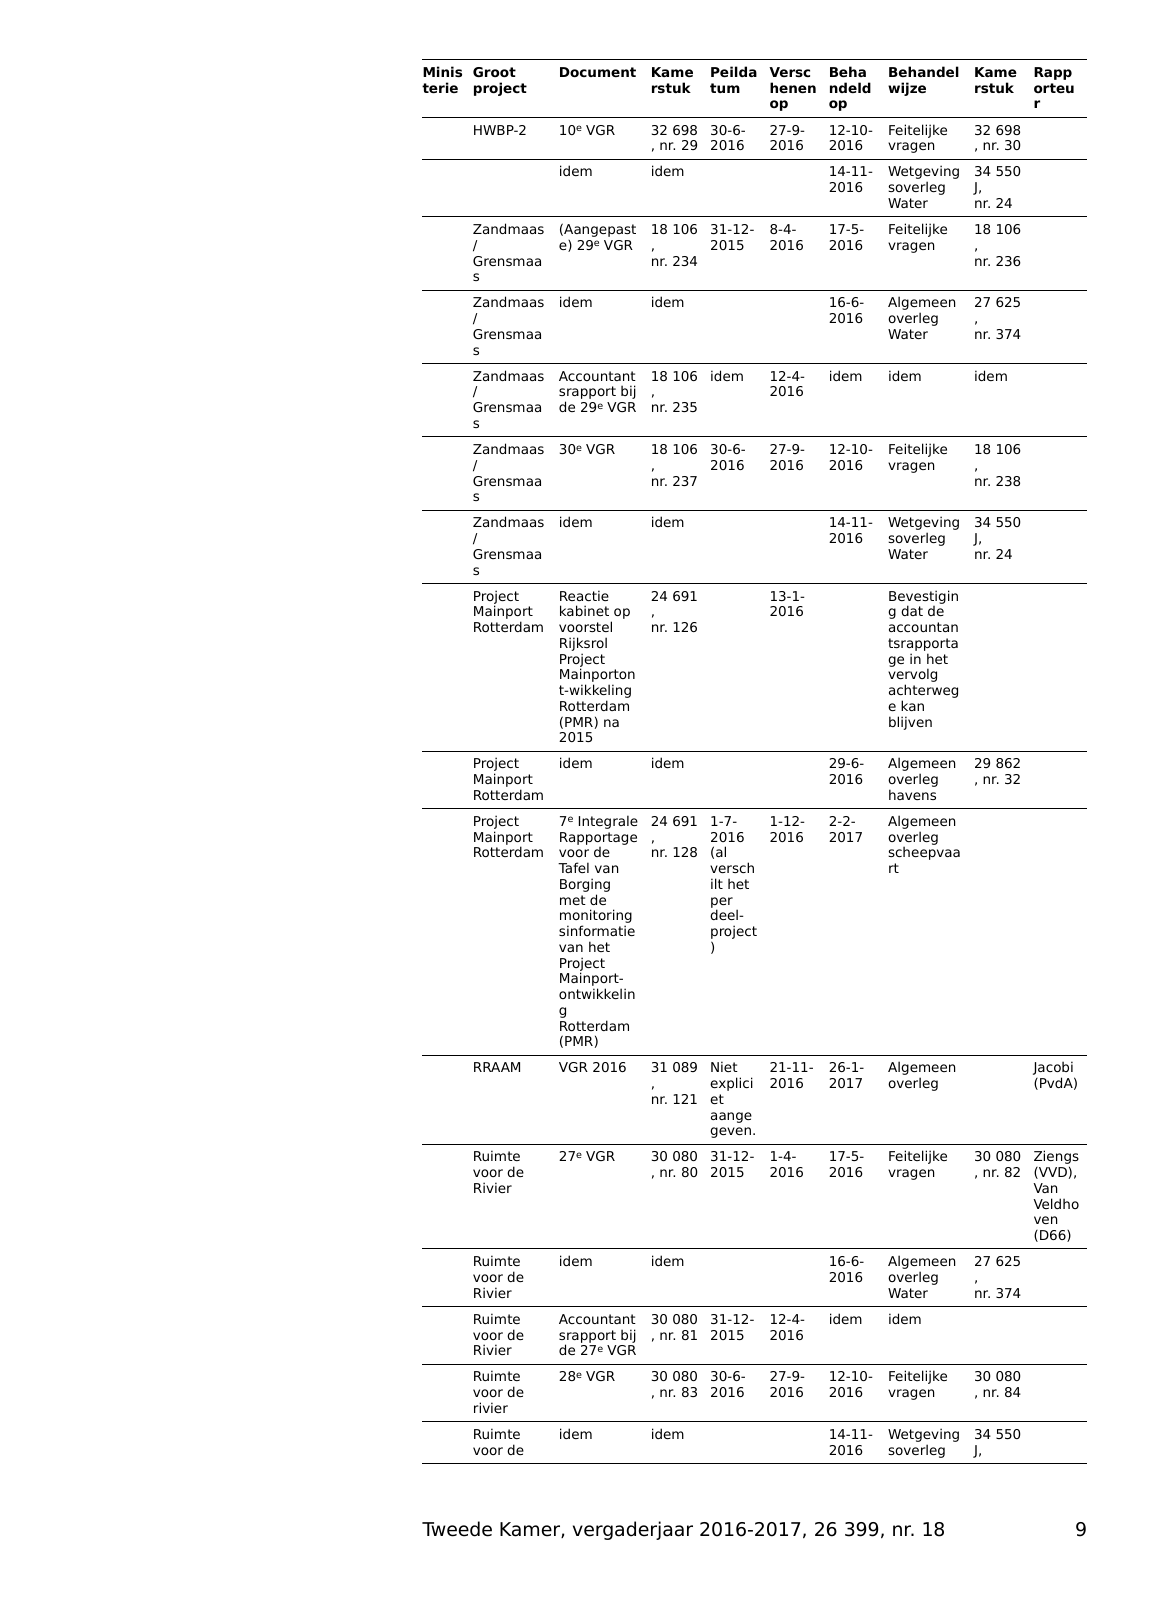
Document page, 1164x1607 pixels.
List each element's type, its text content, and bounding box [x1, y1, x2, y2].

table_cell [1027, 511, 1087, 583]
table_cell Niet expliciet aangegeven. [704, 1056, 763, 1143]
table_cell Zandmaas/ Grensmaas [467, 511, 553, 583]
table_cell Feitelijke vragen [882, 1365, 968, 1421]
table_cell 18 106, nr. 234 [645, 217, 704, 289]
table_cell 8-4-2016 [763, 217, 823, 289]
table_cell [1027, 291, 1087, 363]
table_cell [968, 1056, 1027, 1143]
table_cell [763, 1422, 823, 1463]
table_cell 21-11-2016 [763, 1056, 823, 1143]
table_cell 31-12-2015 [704, 1307, 763, 1363]
table_cell [422, 584, 467, 751]
table_cell 1-12-2016 [763, 809, 823, 1054]
table_cell 29-6-2016 [823, 752, 882, 808]
table_cell [1027, 584, 1087, 751]
table_cell [422, 1365, 467, 1421]
table_cell Feitelijke vragen [882, 437, 968, 509]
table_cell Ruimte voor de Rivier [467, 1249, 553, 1306]
table_cell [422, 1145, 467, 1248]
table_cell Algemeen overleg scheepvaart [882, 809, 968, 1054]
table_cell 31-12-2015 [704, 1145, 763, 1248]
table_header Behandelwijze [882, 60, 968, 117]
table_cell idem [553, 160, 645, 216]
table_cell 30 080, nr. 82 [968, 1145, 1027, 1248]
table_cell 30-6-2016 [704, 118, 763, 158]
table_cell 18 106, nr. 235 [645, 364, 704, 436]
table_cell [422, 217, 467, 289]
table_cell [968, 1307, 1027, 1363]
table_cell idem [882, 364, 968, 436]
table_cell 2-2-2017 [823, 809, 882, 1054]
table_cell Feitelijke vragen [882, 118, 968, 158]
table_cell [704, 1249, 763, 1306]
table_cell 1-4-2016 [763, 1145, 823, 1248]
table_cell 27-9-2016 [763, 437, 823, 509]
table_cell [422, 160, 467, 216]
table_cell 31 089, nr. 121 [645, 1056, 704, 1143]
table_cell 14-11-2016 [823, 1422, 882, 1463]
table_cell 10e VGR [553, 118, 645, 158]
table_cell 34 550 J, nr. 24 [968, 160, 1027, 216]
table_cell Project Mainport Rotterdam [467, 809, 553, 1054]
table_cell [1027, 752, 1087, 808]
table_cell [422, 118, 467, 158]
table_cell [422, 364, 467, 436]
table_cell Wetgevingsoverleg Water [882, 511, 968, 583]
table_cell idem [553, 1422, 645, 1463]
table_cell 29 862, nr. 32 [968, 752, 1027, 808]
table_cell [968, 809, 1027, 1054]
table_cell 18 106, nr. 236 [968, 217, 1027, 289]
table_cell [422, 1249, 467, 1306]
table_cell 24 691, nr. 128 [645, 809, 704, 1054]
table_cell [763, 1249, 823, 1306]
table_cell VGR 2016 [553, 1056, 645, 1143]
table_cell idem [553, 752, 645, 808]
table_cell 27-9-2016 [763, 1365, 823, 1421]
table_cell 30-6-2016 [704, 1365, 763, 1421]
table_cell [968, 584, 1027, 751]
table_cell 18 106, nr. 237 [645, 437, 704, 509]
table_cell [467, 160, 553, 216]
table_cell 7e Integrale Rapportage voor de Tafel van Borging met de monitoringsinformatie van het Project Mainport-ontwikkeling Rotterdam (PMR) [553, 809, 645, 1054]
table_cell Project Mainport Rotterdam [467, 752, 553, 808]
table_cell 27-9-2016 [763, 118, 823, 158]
table_cell 30-6-2016 [704, 437, 763, 509]
table_cell HWBP-2 [467, 118, 553, 158]
table_cell Reactie kabinet op voorstel Rijksrol Project Mainportont-wikkeling Rotterdam (PMR) na 2015 [553, 584, 645, 751]
table_cell Algemeen overleg Water [882, 1249, 968, 1306]
table_header Ministerie [422, 60, 467, 117]
table_header Verschenen op [763, 60, 823, 117]
table_header Kamerstuk [968, 60, 1027, 117]
table_cell [704, 291, 763, 363]
table_header Groot project [467, 60, 553, 117]
table_cell [1027, 1249, 1087, 1306]
table_cell Project Mainport Rotterdam [467, 584, 553, 751]
table_cell 30 080, nr. 84 [968, 1365, 1027, 1421]
table_cell [1027, 1307, 1087, 1363]
table_cell idem [882, 1307, 968, 1363]
table_header Kamerstuk [645, 60, 704, 117]
table_cell [422, 1307, 467, 1363]
table_cell 18 106, nr. 238 [968, 437, 1027, 509]
table_cell [1027, 437, 1087, 509]
table_cell Wetgevingsoverleg Water [882, 160, 968, 216]
table_cell idem [645, 752, 704, 808]
table_cell Ruimte voor de [467, 1422, 553, 1463]
table_cell 1-7-2016 (al verschilt het per deel-project) [704, 809, 763, 1054]
table_cell 31-12-2015 [704, 217, 763, 289]
table_cell 17-5-2016 [823, 217, 882, 289]
table_cell [763, 511, 823, 583]
table_cell Ruimte voor de Rivier [467, 1145, 553, 1248]
table_cell 16-6-2016 [823, 291, 882, 363]
table_cell 30e VGR [553, 437, 645, 509]
table_cell 12-10-2016 [823, 437, 882, 509]
table_cell 32 698, nr. 30 [968, 118, 1027, 158]
table_cell 30 080, nr. 83 [645, 1365, 704, 1421]
table_cell idem [823, 364, 882, 436]
table_cell [704, 1422, 763, 1463]
table_cell Wetgevingsoverleg [882, 1422, 968, 1463]
table_cell [422, 291, 467, 363]
table_cell Accountantsrapport bij de 27e VGR [553, 1307, 645, 1363]
table_cell Ruimte voor de Rivier [467, 1307, 553, 1363]
table_cell 27 625, nr. 374 [968, 291, 1027, 363]
table_header Behandeld op [823, 60, 882, 117]
table_cell idem [645, 1249, 704, 1306]
table_cell [763, 160, 823, 216]
table_cell 14-11-2016 [823, 160, 882, 216]
table_cell 34 550 J, [968, 1422, 1027, 1463]
table_cell Zandmaas/ Grensmaas [467, 364, 553, 436]
table_cell idem [645, 160, 704, 216]
table_cell 27 625, nr. 374 [968, 1249, 1027, 1306]
table_cell 34 550 J, nr. 24 [968, 511, 1027, 583]
table_cell Algemeen overleg Water [882, 291, 968, 363]
table_cell [704, 584, 763, 751]
table_cell idem [645, 511, 704, 583]
table_cell idem [645, 1422, 704, 1463]
table_cell RRAAM [467, 1056, 553, 1143]
table_cell idem [704, 364, 763, 436]
table_header Document [553, 60, 645, 117]
table_cell Algemeen overleg [882, 1056, 968, 1143]
table_cell [704, 752, 763, 808]
table_cell [763, 291, 823, 363]
table_header Peildatum [704, 60, 763, 117]
table_cell 30 080, nr. 80 [645, 1145, 704, 1248]
table_cell 24 691, nr. 126 [645, 584, 704, 751]
table_cell [422, 752, 467, 808]
table_cell Zandmaas/ Grensmaas [467, 291, 553, 363]
table_cell Zandmaas/ Grensmaas [467, 217, 553, 289]
table_cell idem [553, 1249, 645, 1306]
table_cell idem [968, 364, 1027, 436]
table_cell [422, 1422, 467, 1463]
table_cell Jacobi (PvdA) [1027, 1056, 1087, 1143]
table_cell 28e VGR [553, 1365, 645, 1421]
table_header Rapporteur [1027, 60, 1087, 117]
table_cell [422, 809, 467, 1054]
table_cell Zandmaas/ Grensmaas [467, 437, 553, 509]
table_cell (Aangepaste) 29e VGR [553, 217, 645, 289]
table_cell Feitelijke vragen [882, 1145, 968, 1248]
table_cell 32 698, nr. 29 [645, 118, 704, 158]
table_cell Algemeen overleg havens [882, 752, 968, 808]
table_cell idem [553, 511, 645, 583]
table_cell [1027, 1365, 1087, 1421]
table_cell [1027, 118, 1087, 158]
table_cell [1027, 809, 1087, 1054]
table_cell 26-1-2017 [823, 1056, 882, 1143]
table_cell [1027, 364, 1087, 436]
table_cell idem [553, 291, 645, 363]
table_cell [422, 437, 467, 509]
table_cell [763, 752, 823, 808]
table_cell 14-11-2016 [823, 511, 882, 583]
table_cell idem [823, 1307, 882, 1363]
table_cell 12-10-2016 [823, 118, 882, 158]
table_cell 12-4-2016 [763, 364, 823, 436]
table_cell [823, 584, 882, 751]
table_cell 27e VGR [553, 1145, 645, 1248]
table_cell Ruimte voor de rivier [467, 1365, 553, 1421]
table_cell 13-1-2016 [763, 584, 823, 751]
table_cell [1027, 217, 1087, 289]
table_cell [422, 511, 467, 583]
table_cell idem [645, 291, 704, 363]
table_cell [704, 511, 763, 583]
table_cell 16-6-2016 [823, 1249, 882, 1306]
table_cell Accountantsrapport bij de 29e VGR [553, 364, 645, 436]
table_cell Ziengs (VVD), Van Veldhoven (D66) [1027, 1145, 1087, 1248]
table_cell 30 080, nr. 81 [645, 1307, 704, 1363]
table_cell [422, 1056, 467, 1143]
table_cell [704, 160, 763, 216]
table_cell 12-4-2016 [763, 1307, 823, 1363]
table_cell [1027, 1422, 1087, 1463]
table_cell Bevestiging dat de accountantsrapportage in het vervolg achterwege kan blijven [882, 584, 968, 751]
table_cell [1027, 160, 1087, 216]
table_cell 17-5-2016 [823, 1145, 882, 1248]
table_cell Feitelijke vragen [882, 217, 968, 289]
table_cell 12-10-2016 [823, 1365, 882, 1421]
